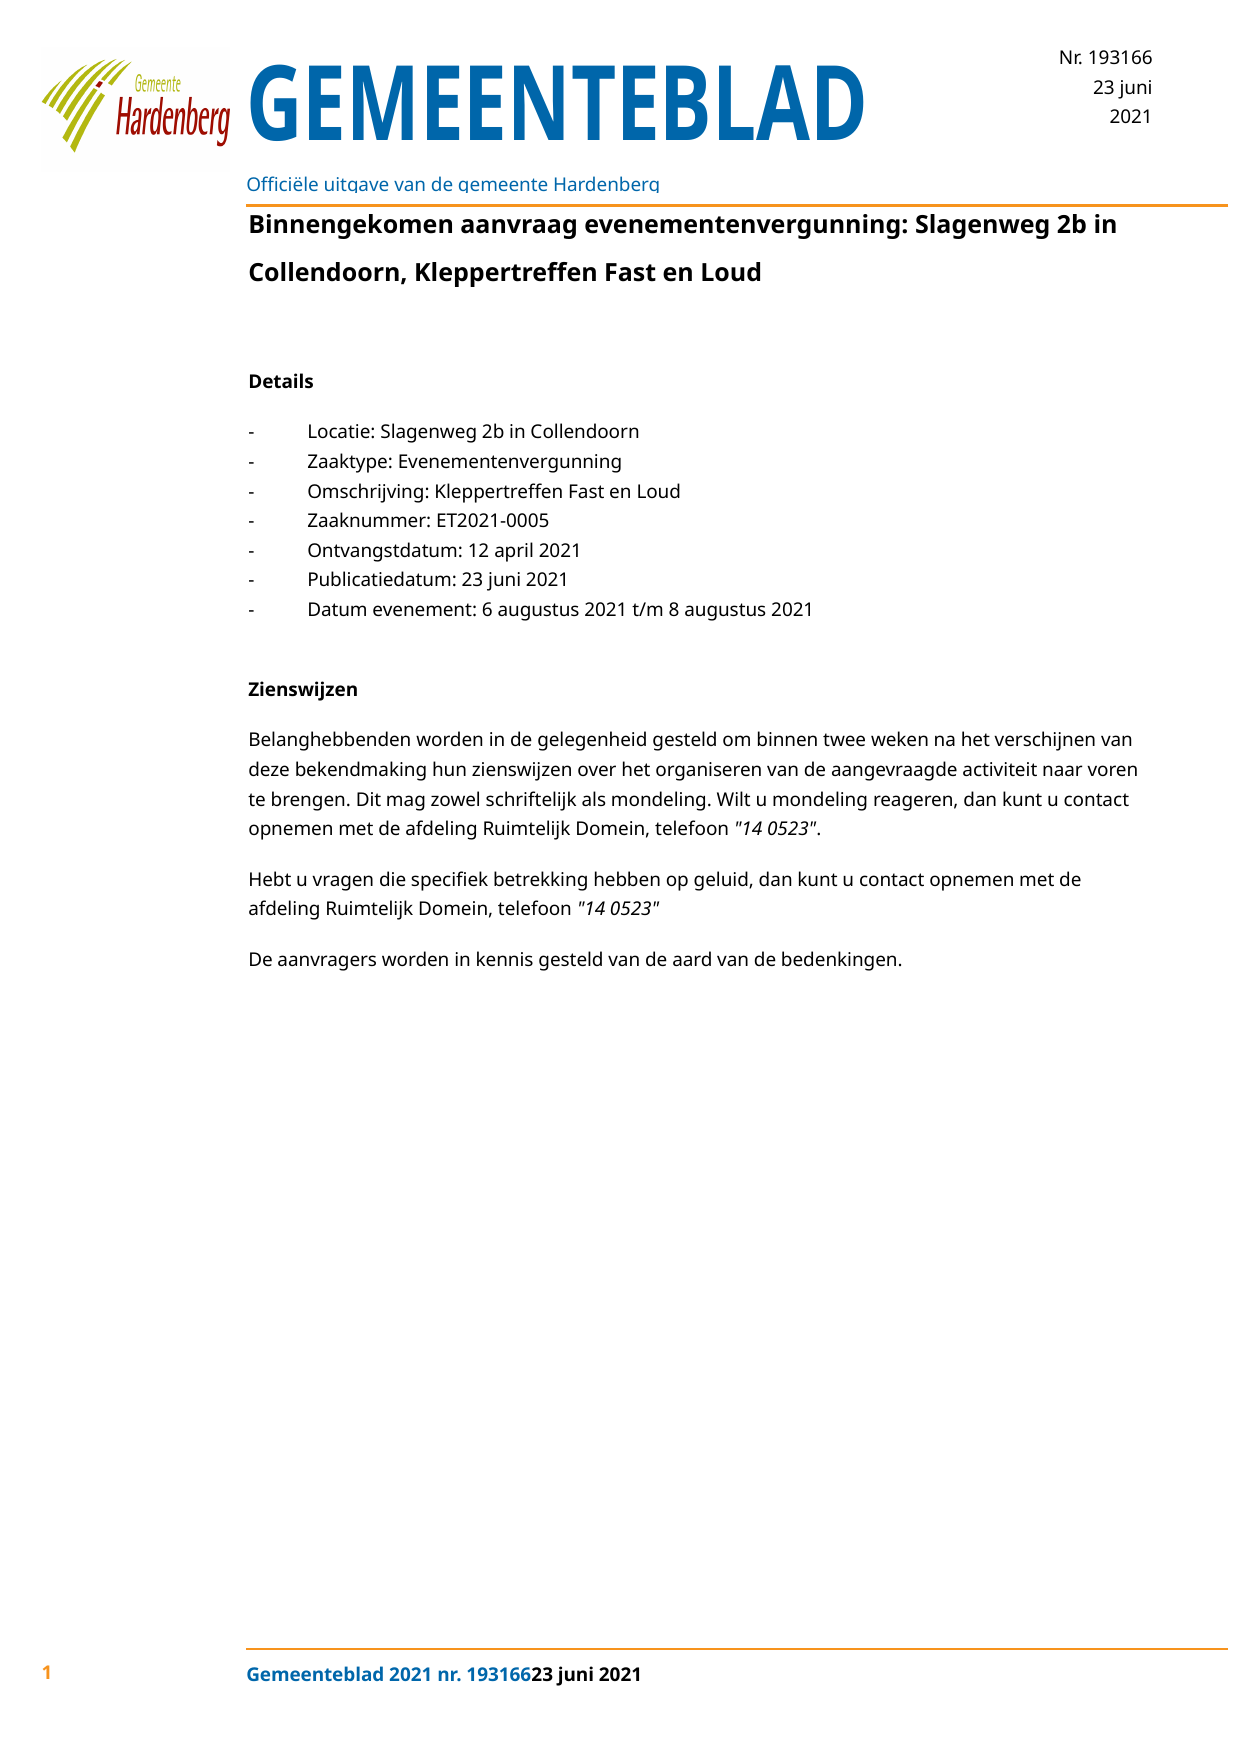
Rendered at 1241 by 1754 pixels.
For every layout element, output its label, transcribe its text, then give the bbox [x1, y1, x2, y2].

text Details [248, 368, 1152, 394]
list Datum evenement: 6 augustus 2021 t/m 8 augustus 2021 [248, 596, 1152, 622]
list Zaaktype: Evenementenvergunning [248, 448, 1152, 474]
list Publicatiedatum: 23 juni 2021 [248, 567, 1152, 592]
text Hebt u vragen die specifiek betrekking hebben op geluid, dan kunt u contact opnemen met de afdeling Ruimtelijk Domein, telefoon "14 0523" [248, 866, 1152, 921]
text Zienswijzen [248, 676, 1152, 702]
text Binnengekomen aanvraag evenementenvergunning: Slagenweg 2b in Collendoorn, Kleppertreffen Fast en Loud [248, 207, 1152, 288]
list Zaaknummer: ET2021-0005 [248, 507, 1152, 533]
picture [41, 47, 231, 172]
text Belanghebbenden worden in de gelegenheid gesteld om binnen twee weken na het verschijnen van deze bekendmaking hun zienswijzen over het organiseren van de aangevraagde activiteit naar voren te brengen. Dit mag zowel schriftelijk als mondeling. Wilt u mondeling reageren, dan kunt u contact opnemen met de afdeling Ruimtelijk Domein, telefoon "14 0523". [248, 727, 1152, 841]
text De aanvragers worden in kennis gesteld van de aard van de bedenkingen. [248, 946, 1152, 972]
list Omschrijving: Kleppertreffen Fast en Loud [248, 478, 1152, 504]
list Ontvangstdatum: 12 april 2021 [248, 537, 1152, 563]
list Locatie: Slagenweg 2b in Collendoorn [248, 419, 1152, 444]
